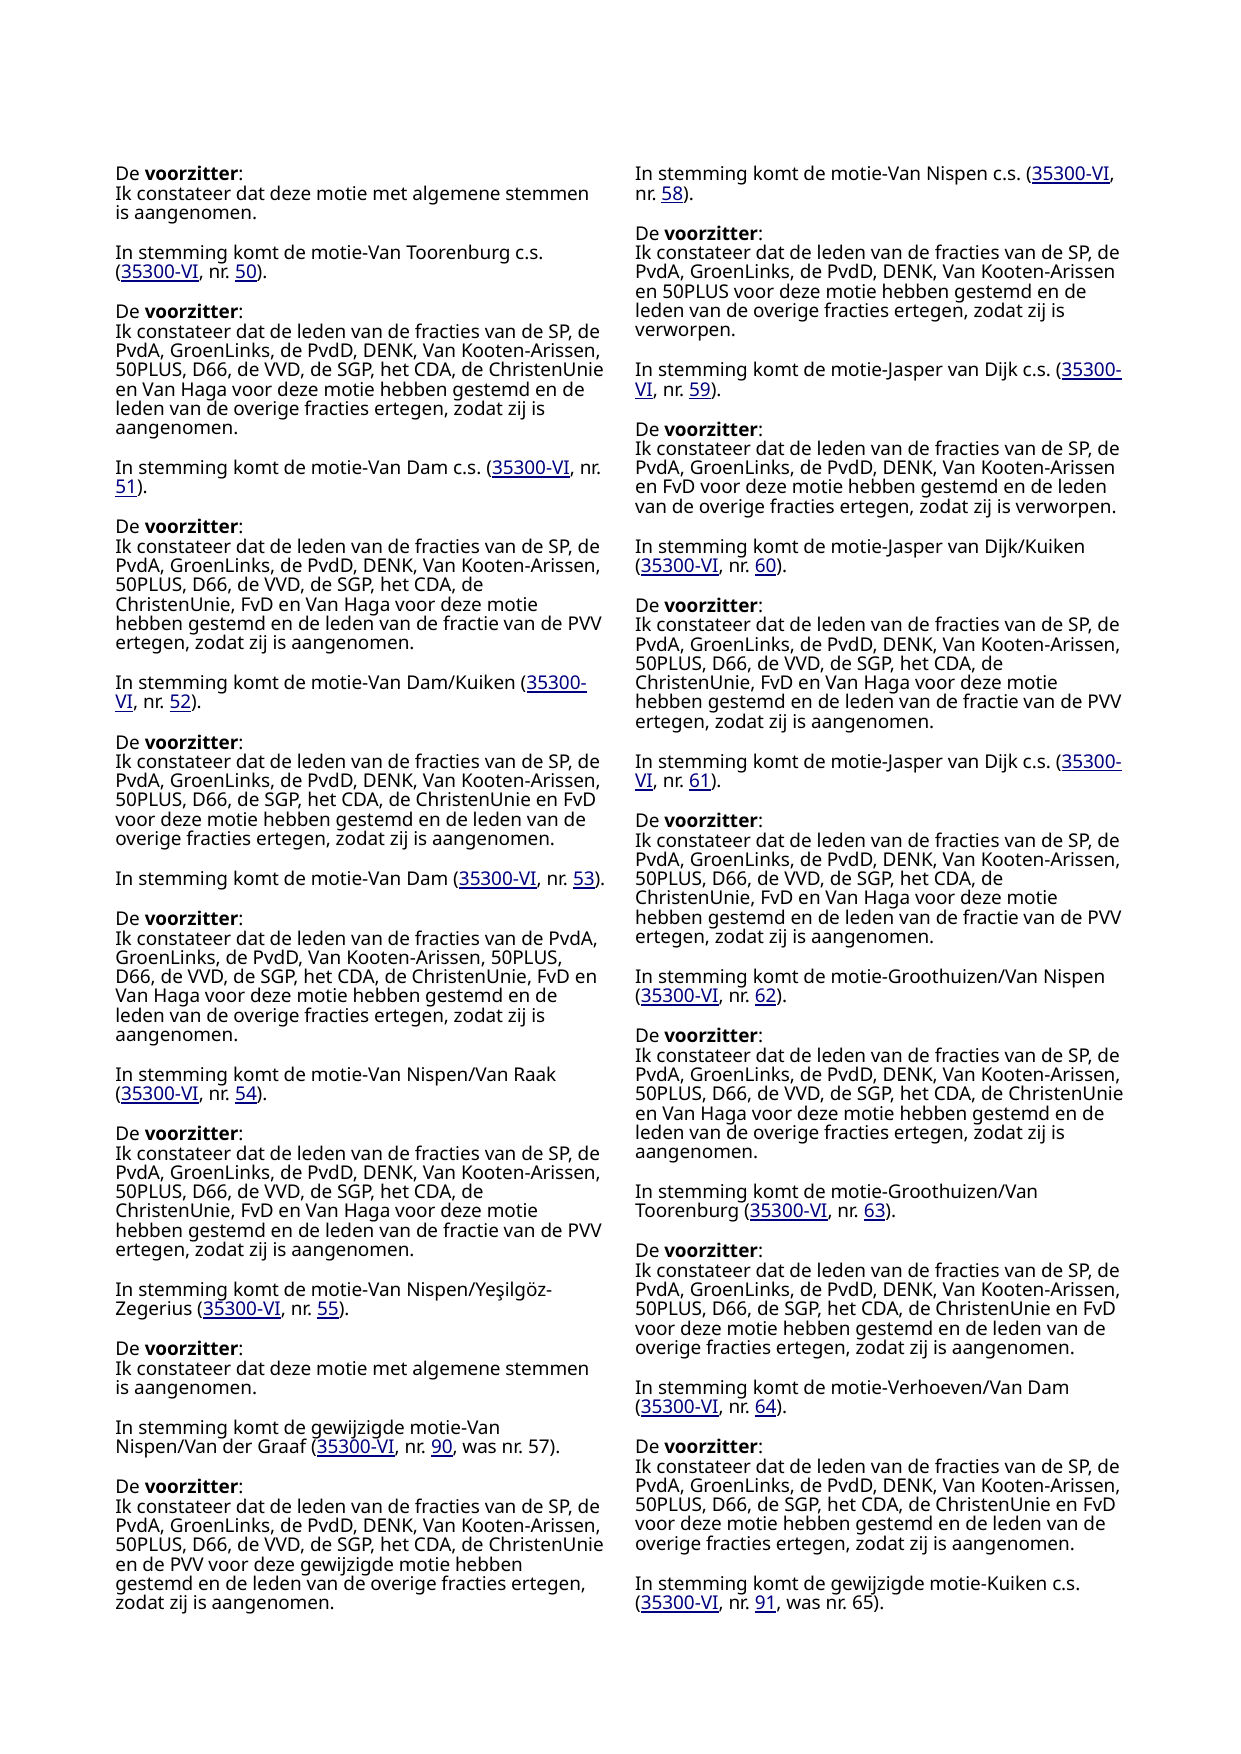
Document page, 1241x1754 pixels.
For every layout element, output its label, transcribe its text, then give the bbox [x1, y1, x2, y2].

text In stemming komt de motie-Verhoeven/Van Dam (35300-VI, nr. 64). [635, 1379, 1125, 1417]
text De voorzitter: [635, 225, 1125, 244]
text Ik constateer dat deze motie met algemene stemmen is aangenomen. [115, 185, 605, 223]
text De voorzitter: [635, 812, 1125, 832]
text In stemming komt de motie-Van Nispen/Van Raak (35300-VI, nr. 54). [115, 1066, 605, 1104]
text Ik constateer dat deze motie met algemene stemmen is aangenomen. [115, 1360, 605, 1398]
text De voorzitter: [635, 597, 1125, 616]
text In stemming komt de motie-Van Dam/Kuiken (35300-VI, nr. 52). [115, 674, 605, 713]
text Ik constateer dat de leden van de fracties van de SP, de PvdA, GroenLinks, de PvdD, DENK, Van Kooten-Arissen, 50PLUS, D66, de SGP, het CDA, de ChristenUnie en FvD voor deze motie hebben gestemd en de leden van de overige fracties ertegen, zodat zij is aangenomen. [115, 753, 605, 849]
text De voorzitter: [635, 1438, 1125, 1458]
text In stemming komt de motie-Van Toorenburg c.s. (35300-VI, nr. 50). [115, 244, 605, 283]
text Ik constateer dat de leden van de fracties van de SP, de PvdA, GroenLinks, de PvdD, DENK, Van Kooten-Arissen, 50PLUS, D66, de VVD, de SGP, het CDA, de ChristenUnie en Van Haga voor deze motie hebben gestemd en de leden van de overige fracties ertegen, zodat zij is aangenomen. [635, 1047, 1125, 1162]
text In stemming komt de motie-Groothuizen/Van Toorenburg (35300-VI, nr. 63). [635, 1183, 1125, 1222]
text Ik constateer dat de leden van de fracties van de SP, de PvdA, GroenLinks, de PvdD, DENK, Van Kooten-Arissen, 50PLUS, D66, de VVD, de SGP, het CDA, de ChristenUnie en de PVV voor deze gewijzigde motie hebben gestemd en de leden van de overige fracties ertegen, zodat zij is aangenomen. [115, 1498, 605, 1613]
text De voorzitter: [115, 734, 605, 753]
text De voorzitter: [115, 910, 605, 929]
text Ik constateer dat de leden van de fracties van de PvdA, GroenLinks, de PvdD, Van Kooten-Arissen, 50PLUS, D66, de VVD, de SGP, het CDA, de ChristenUnie, FvD en Van Haga voor deze motie hebben gestemd en de leden van de overige fracties ertegen, zodat zij is aangenomen. [115, 929, 605, 1045]
text Ik constateer dat de leden van de fracties van de SP, de PvdA, GroenLinks, de PvdD, DENK, Van Kooten-Arissen, 50PLUS, D66, de VVD, de SGP, het CDA, de ChristenUnie en Van Haga voor deze motie hebben gestemd en de leden van de overige fracties ertegen, zodat zij is aangenomen. [115, 323, 605, 438]
text In stemming komt de motie-Jasper van Dijk c.s. (35300-VI, nr. 61). [635, 753, 1125, 791]
text Ik constateer dat de leden van de fracties van de SP, de PvdA, GroenLinks, de PvdD, DENK, Van Kooten-Arissen en 50PLUS voor deze motie hebben gestemd en de leden van de overige fracties ertegen, zodat zij is verworpen. [635, 244, 1125, 340]
text In stemming komt de motie-Jasper van Dijk/Kuiken (35300-VI, nr. 60). [635, 538, 1125, 576]
text De voorzitter: [115, 1340, 605, 1360]
text De voorzitter: [115, 165, 605, 185]
text De voorzitter: [635, 1242, 1125, 1262]
text In stemming komt de motie-Van Nispen c.s. (35300-VI, nr. 58). [635, 165, 1125, 204]
text In stemming komt de motie-Van Dam (35300-VI, nr. 53). [115, 870, 605, 889]
text Ik constateer dat de leden van de fracties van de SP, de PvdA, GroenLinks, de PvdD, DENK, Van Kooten-Arissen, 50PLUS, D66, de SGP, het CDA, de ChristenUnie en FvD voor deze motie hebben gestemd en de leden van de overige fracties ertegen, zodat zij is aangenomen. [635, 1458, 1125, 1554]
text De voorzitter: [115, 1478, 605, 1498]
text De voorzitter: [635, 421, 1125, 440]
text De voorzitter: [115, 518, 605, 538]
text In stemming komt de motie-Van Nispen/Yeşilgöz-Zegerius (35300-VI, nr. 55). [115, 1281, 605, 1319]
text In stemming komt de motie-Jasper van Dijk c.s. (35300-VI, nr. 59). [635, 361, 1125, 400]
text In stemming komt de motie-Groothuizen/Van Nispen (35300-VI, nr. 62). [635, 968, 1125, 1007]
text In stemming komt de gewijzigde motie-Kuiken c.s. (35300-VI, nr. 91, was nr. 65). [635, 1575, 1125, 1613]
text Ik constateer dat de leden van de fracties van de SP, de PvdA, GroenLinks, de PvdD, DENK, Van Kooten-Arissen, 50PLUS, D66, de VVD, de SGP, het CDA, de ChristenUnie, FvD en Van Haga voor deze motie hebben gestemd en de leden van de fractie van de PVV ertegen, zodat zij is aangenomen. [115, 538, 605, 653]
text De voorzitter: [115, 1125, 605, 1144]
text In stemming komt de gewijzigde motie-Van Nispen/Van der Graaf (35300-VI, nr. 90, was nr. 57). [115, 1419, 605, 1458]
text Ik constateer dat de leden van de fracties van de SP, de PvdA, GroenLinks, de PvdD, DENK, Van Kooten-Arissen, 50PLUS, D66, de VVD, de SGP, het CDA, de ChristenUnie, FvD en Van Haga voor deze motie hebben gestemd en de leden van de fractie van de PVV ertegen, zodat zij is aangenomen. [635, 616, 1125, 732]
text De voorzitter: [115, 303, 605, 323]
text De voorzitter: [635, 1027, 1125, 1047]
text Ik constateer dat de leden van de fracties van de SP, de PvdA, GroenLinks, de PvdD, DENK, Van Kooten-Arissen en FvD voor deze motie hebben gestemd en de leden van de overige fracties ertegen, zodat zij is verworpen. [635, 440, 1125, 517]
text In stemming komt de motie-Van Dam c.s. (35300-VI, nr. 51). [115, 459, 605, 498]
text Ik constateer dat de leden van de fracties van de SP, de PvdA, GroenLinks, de PvdD, DENK, Van Kooten-Arissen, 50PLUS, D66, de VVD, de SGP, het CDA, de ChristenUnie, FvD en Van Haga voor deze motie hebben gestemd en de leden van de fractie van de PVV ertegen, zodat zij is aangenomen. [635, 832, 1125, 947]
text Ik constateer dat de leden van de fracties van de SP, de PvdA, GroenLinks, de PvdD, DENK, Van Kooten-Arissen, 50PLUS, D66, de VVD, de SGP, het CDA, de ChristenUnie, FvD en Van Haga voor deze motie hebben gestemd en de leden van de fractie van de PVV ertegen, zodat zij is aangenomen. [115, 1144, 605, 1260]
text Ik constateer dat de leden van de fracties van de SP, de PvdA, GroenLinks, de PvdD, DENK, Van Kooten-Arissen, 50PLUS, D66, de SGP, het CDA, de ChristenUnie en FvD voor deze motie hebben gestemd en de leden van de overige fracties ertegen, zodat zij is aangenomen. [635, 1262, 1125, 1358]
